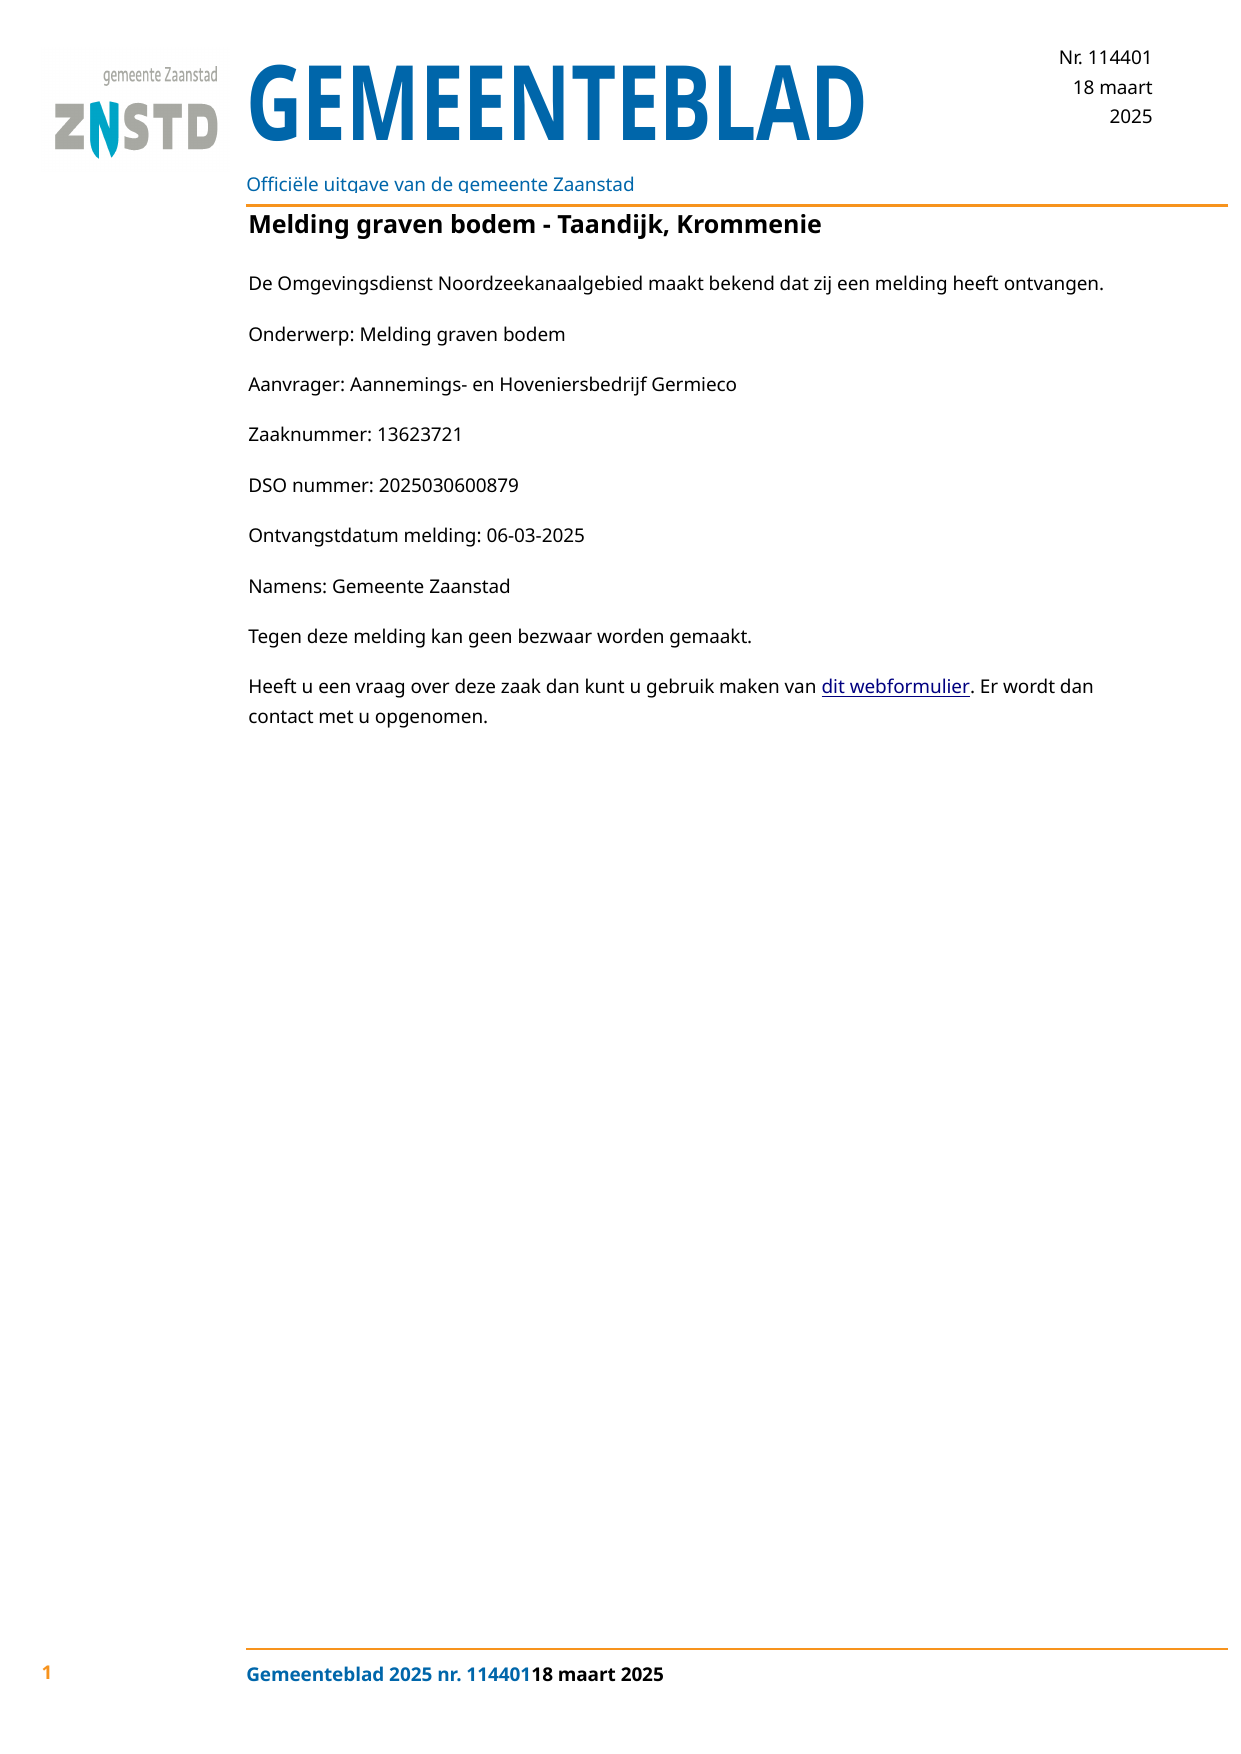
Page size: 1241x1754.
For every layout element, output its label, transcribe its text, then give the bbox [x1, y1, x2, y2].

text Ontvangstdatum melding: 06-03-2025 [248, 522, 1152, 548]
text Tegen deze melding kan geen bezwaar worden gemaakt. [248, 623, 1152, 649]
text Namens: Gemeente Zaanstad [248, 573, 1152, 598]
text Aanvrager: Aannemings- en Hoveniersbedrijf Germieco [248, 371, 1152, 397]
text Onderwerp: Melding graven bodem [248, 321, 1152, 346]
text De Omgevingsdienst Noordzeekanaalgebied maakt bekend dat zij een melding heeft ontvangen. [248, 270, 1152, 296]
text Melding graven bodem - Taandijk, Krommenie [248, 207, 1152, 241]
picture [41, 47, 231, 172]
text Heeft u een vraag over deze zaak dan kunt u gebruik maken van dit webformulier. Er wordt dan contact met u opgenomen. [248, 674, 1152, 729]
text DSO nummer: 2025030600879 [248, 472, 1152, 498]
text Zaaknummer: 13623721 [248, 422, 1152, 447]
